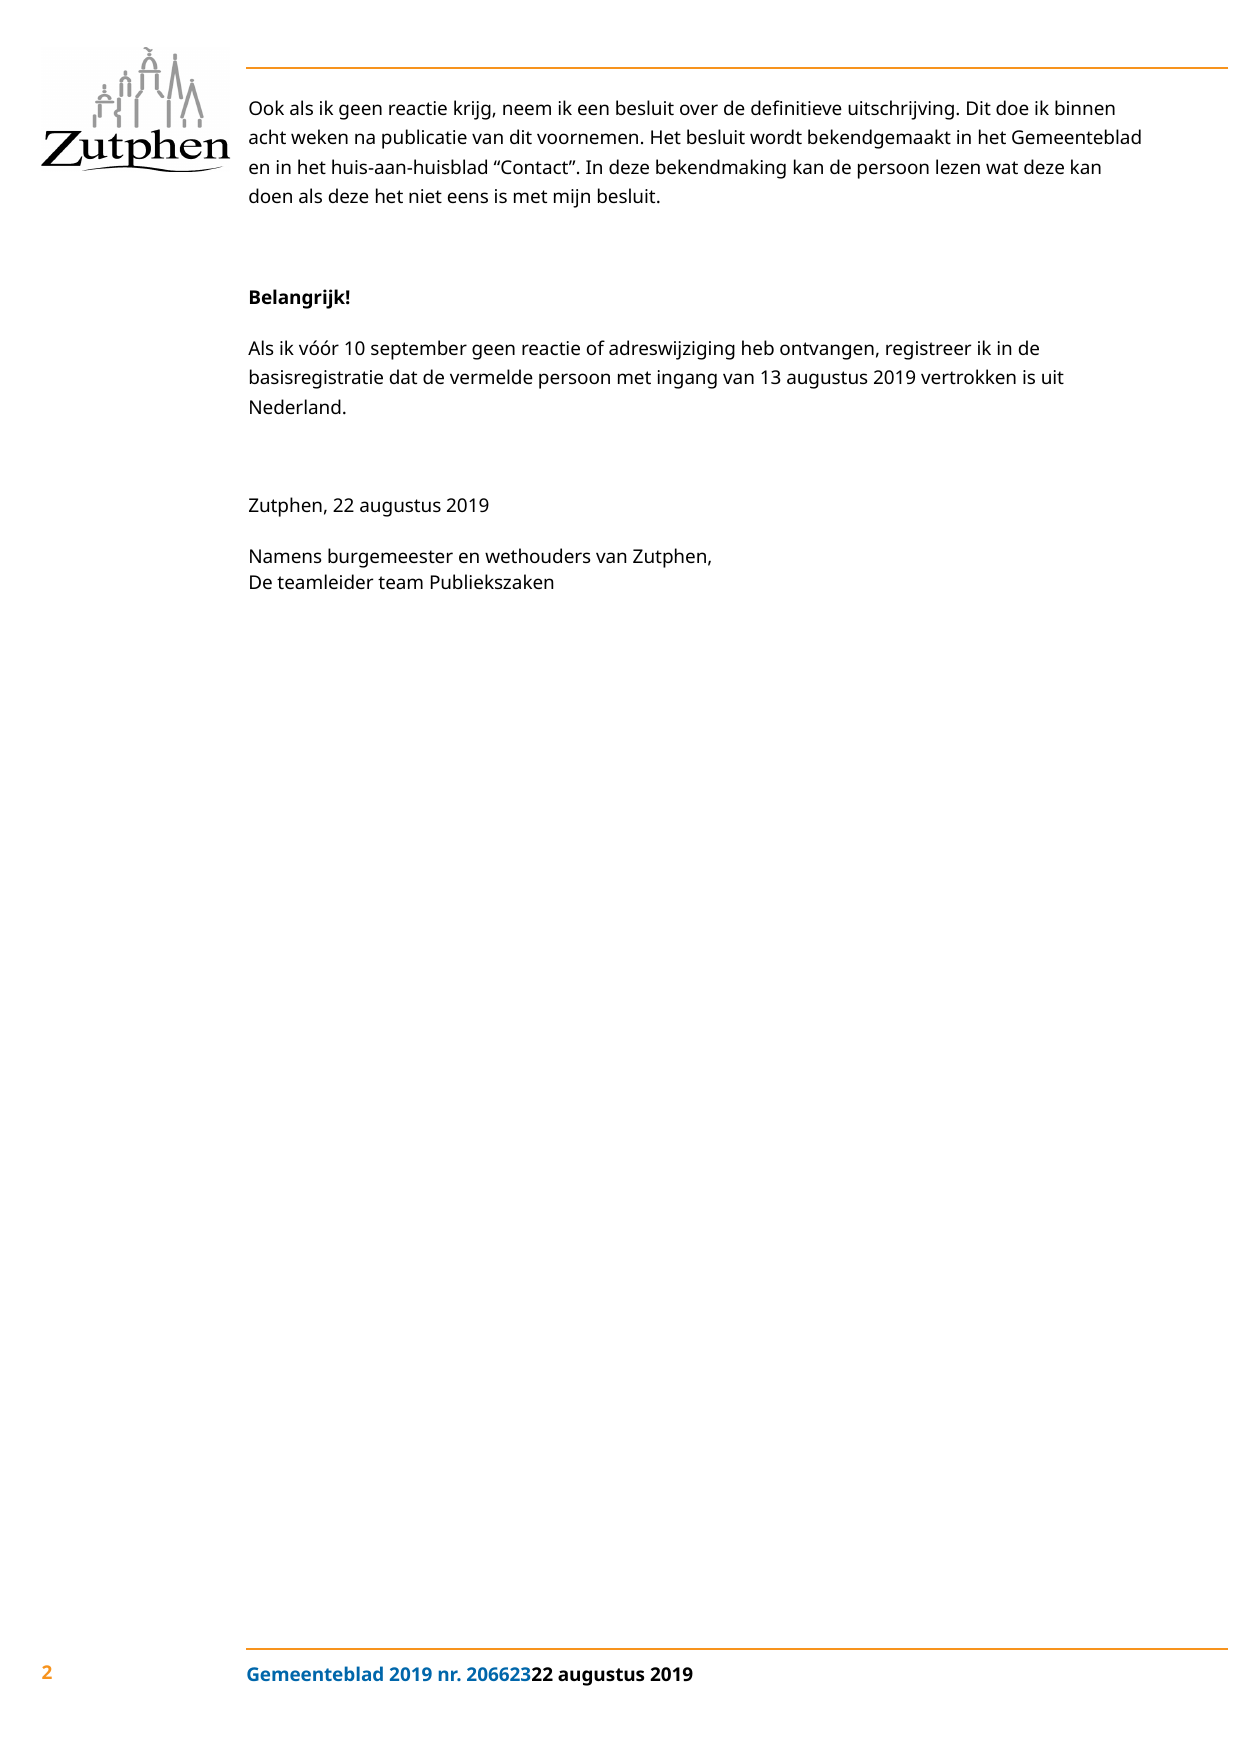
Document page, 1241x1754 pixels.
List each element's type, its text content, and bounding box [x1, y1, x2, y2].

text Als ik vóór 10 september geen reactie of adreswijziging heb ontvangen, registreer ik in de basisregistratie dat de vermelde persoon met ingang van 13 augustus 2019 vertrokken is uit Nederland. [248, 335, 1152, 420]
text De teamleider team Publiekszaken [248, 569, 1152, 595]
text Belangrijk! [248, 284, 1152, 310]
picture [41, 47, 231, 172]
text Namens burgemeester en wethouders van Zutphen, [248, 544, 1152, 569]
text Ook als ik geen reactie krijg, neem ik een besluit over de definitieve uitschrijving. Dit doe ik binnen acht weken na publicatie van dit voornemen. Het besluit wordt bekendgemaakt in het Gemeenteblad en in het huis-aan-huisblad “Contact”. In deze bekendmaking kan de persoon lezen wat deze kan doen als deze het niet eens is met mijn besluit. [248, 95, 1152, 209]
text Zutphen, 22 augustus 2019 [248, 492, 1152, 518]
